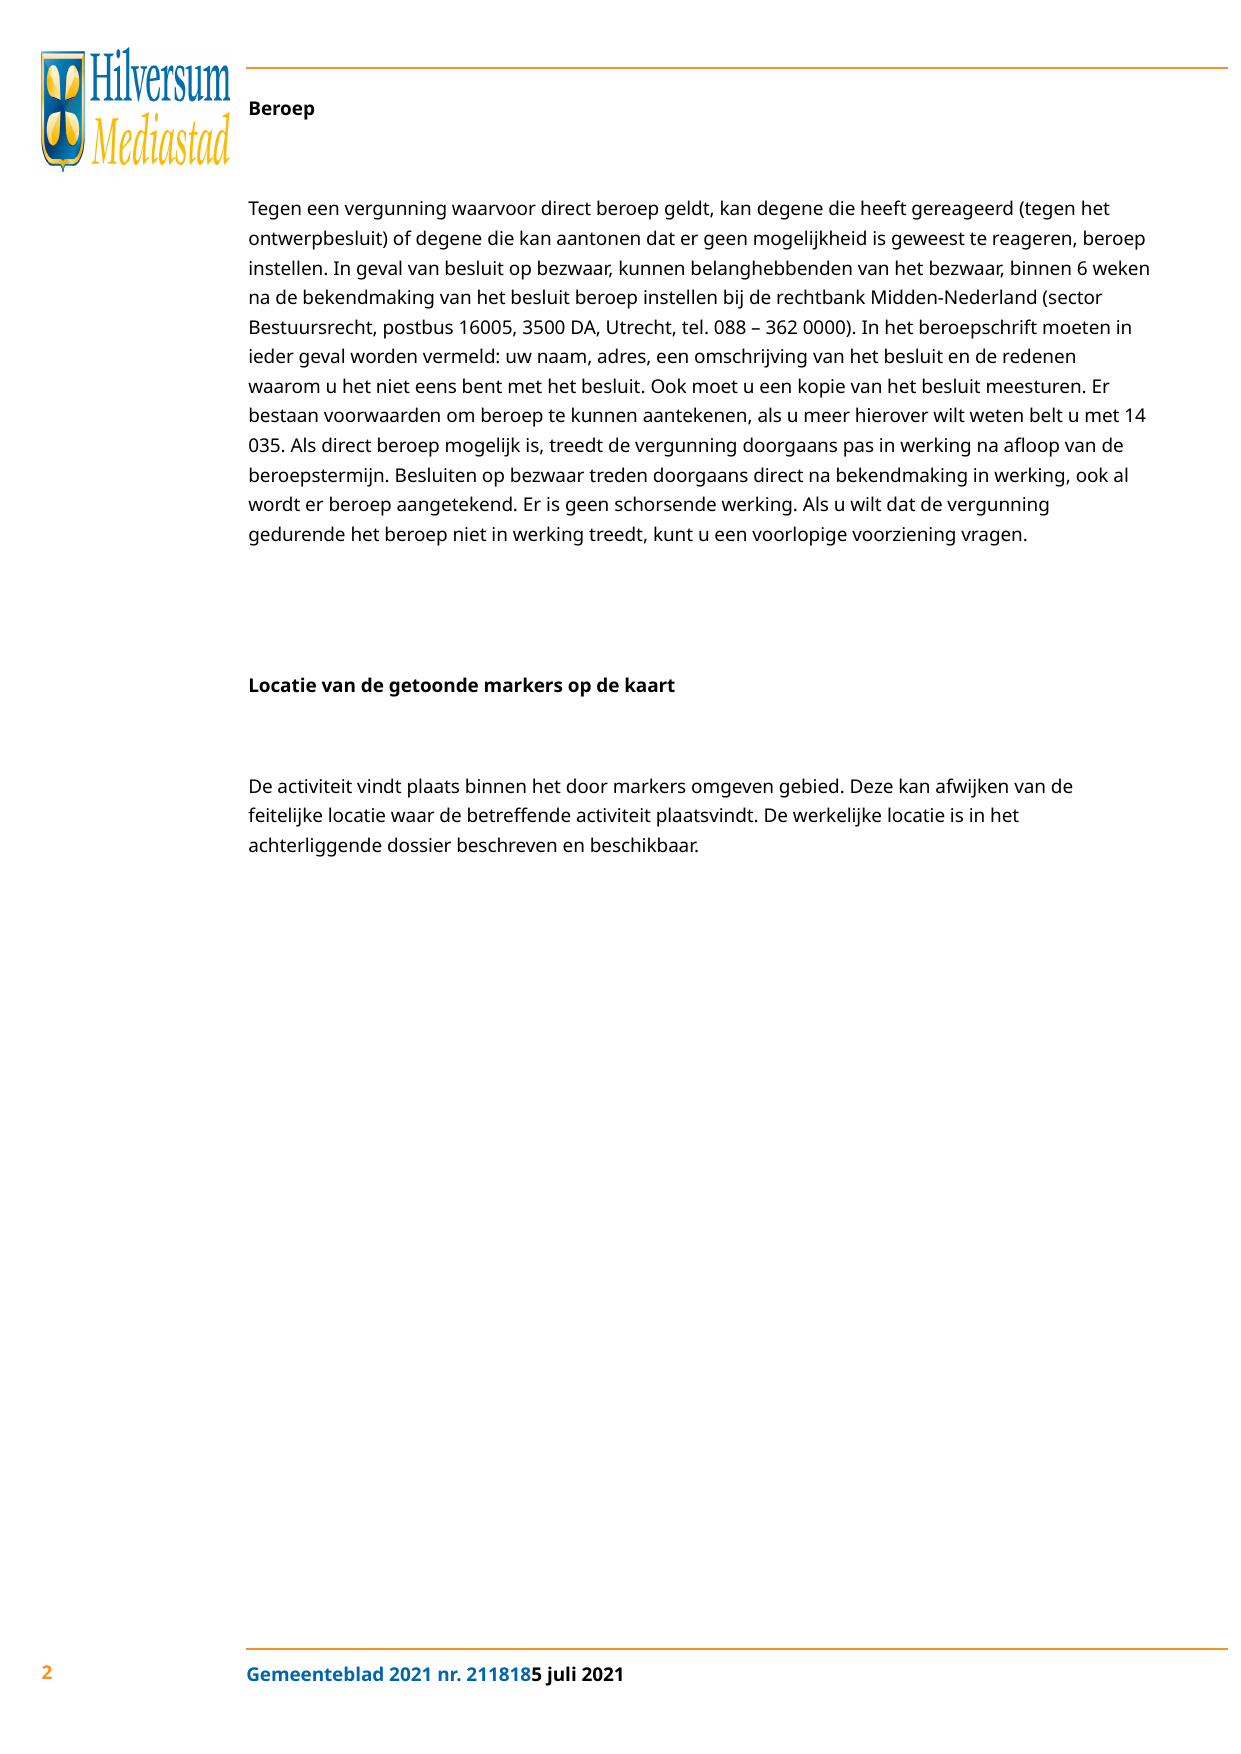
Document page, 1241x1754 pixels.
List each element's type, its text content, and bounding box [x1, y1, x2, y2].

text Locatie van de getoonde markers op de kaart [248, 672, 1152, 698]
text De activiteit vindt plaats binnen het door markers omgeven gebied. Deze kan afwijken van de feitelijke locatie waar de betreffende activiteit plaatsvindt. De werkelijke locatie is in het achterliggende dossier beschreven en beschikbaar. [248, 773, 1152, 858]
picture [41, 47, 231, 172]
text Beroep [248, 95, 1152, 121]
text Tegen een vergunning waarvoor direct beroep geldt, kan degene die heeft gereageerd (tegen het ontwerpbesluit) of degene die kan aantonen dat er geen mogelijkheid is geweest te reageren, beroep instellen. In geval van besluit op bezwaar, kunnen belanghebbenden van het bezwaar, binnen 6 weken na de bekendmaking van het besluit beroep instellen bij de rechtbank Midden-Nederland (sector Bestuursrecht, postbus 16005, 3500 DA, Utrecht, tel. 088 – 362 0000). In het beroepschrift moeten in ieder geval worden vermeld: uw naam, adres, een omschrijving van het besluit en de redenen waarom u het niet eens bent met het besluit. Ook moet u een kopie van het besluit meesturen. Er bestaan voorwaarden om beroep te kunnen aantekenen, als u meer hierover wilt weten belt u met 14 035. Als direct beroep mogelijk is, treedt de vergunning doorgaans pas in werking na afloop van de beroepstermijn. Besluiten op bezwaar treden doorgaans direct na bekendmaking in werking, ook al wordt er beroep aangetekend. Er is geen schorsende werking. Als u wilt dat de vergunning gedurende het beroep niet in werking treedt, kunt u een voorlopige voorziening vragen. [248, 196, 1152, 547]
